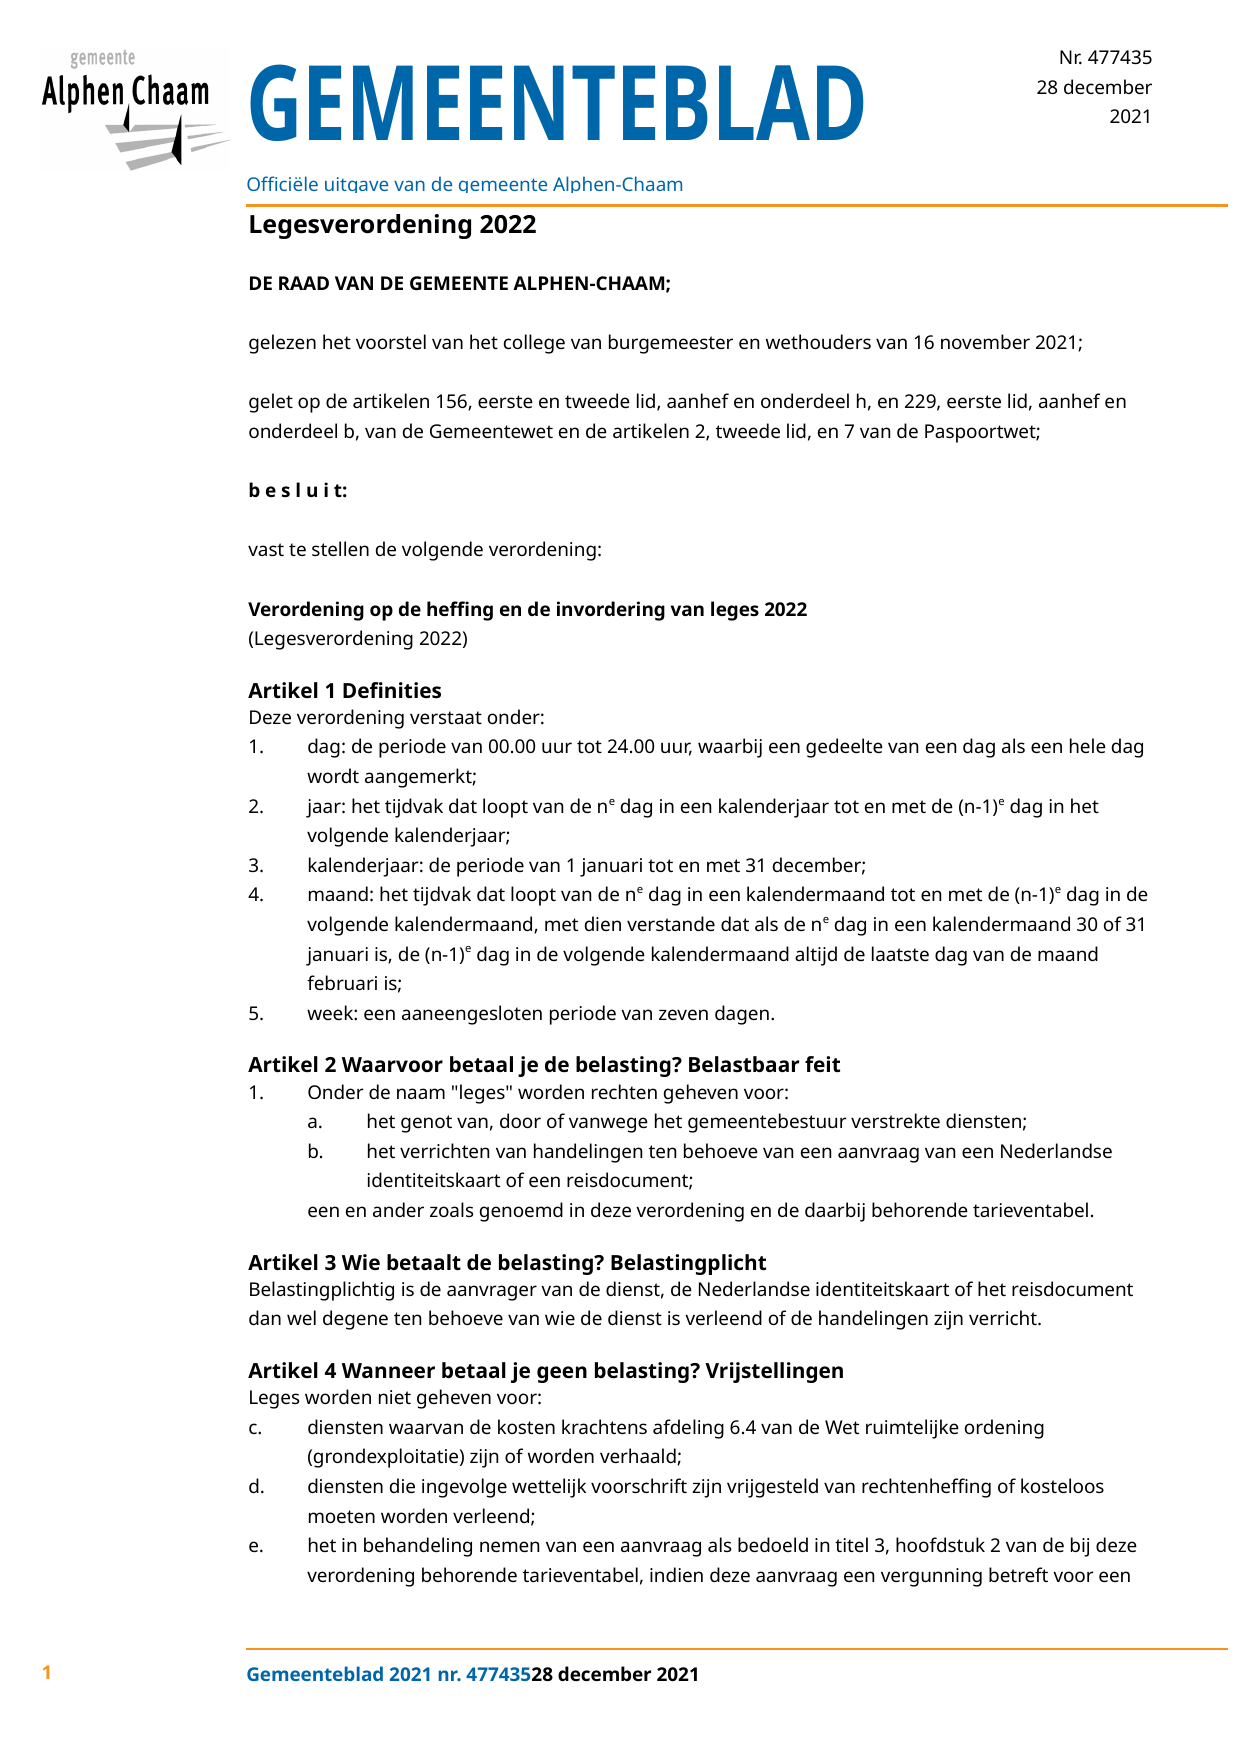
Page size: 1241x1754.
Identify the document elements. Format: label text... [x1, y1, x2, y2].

list kalenderjaar: de periode van 1 januari tot en met 31 december; [248, 852, 1152, 878]
text gelezen het voorstel van het college van burgemeester en wethouders van 16 november 2021; [248, 329, 1152, 355]
text DE RAAD VAN DE GEMEENTE ALPHEN-CHAAM; [248, 270, 1152, 296]
text Artikel 4 Wanneer betaal je geen belasting? Vrijstellingen [248, 1356, 1152, 1384]
text Leges worden niet geheven voor: [248, 1384, 1152, 1410]
list jaar: het tijdvak dat loopt van de ne dag in een kalenderjaar tot en met de (n-1)e dag in het volgende kalenderjaar; [248, 793, 1152, 848]
text Deze verordening verstaat onder: [248, 704, 1152, 730]
list Onder de naam "leges" worden rechten geheven voor: [248, 1079, 1152, 1104]
list het in behandeling nemen van een aanvraag als bedoeld in titel 3, hoofdstuk 2 van de bij deze verordening behorende tarieventabel, indien deze aanvraag een vergunning betreft voor een [248, 1532, 1152, 1588]
text Artikel 3 Wie betaalt de belasting? Belastingplicht [248, 1248, 1152, 1276]
text Artikel 1 Definities [248, 676, 1152, 704]
list het genot van, door of vanwege het gemeentebestuur verstrekte diensten; [307, 1108, 1152, 1134]
text Artikel 2 Waarvoor betaal je de belasting? Belastbaar feit [248, 1050, 1152, 1079]
text gelet op de artikelen 156, eerste en tweede lid, aanhef en onderdeel h, en 229, eerste lid, aanhef en onderdeel b, van de Gemeentewet en de artikelen 2, tweede lid, en 7 van de Paspoortwet; [248, 389, 1152, 444]
list een en ander zoals genoemd in deze verordening en de daarbij behorende tarieventabel. [248, 1197, 1152, 1223]
list diensten die ingevolge wettelijk voorschrift zijn vrijgesteld van rechtenheffing of kosteloos moeten worden verleend; [248, 1473, 1152, 1528]
text vast te stellen de volgende verordening: [248, 537, 1152, 562]
text (Legesverordening 2022) [248, 625, 1152, 651]
list maand: het tijdvak dat loopt van de ne dag in een kalendermaand tot en met de (n-1)e dag in de volgende kalendermaand, met dien verstande dat als de ne dag in een kalendermaand 30 of 31 januari is, de (n-1)e dag in de volgende kalendermaand altijd de laatste dag van de maand februari is; [248, 882, 1152, 996]
list het verrichten van handelingen ten behoeve van een aanvraag van een Nederlandse identiteitskaart of een reisdocument; [307, 1138, 1152, 1193]
list dag: de periode van 00.00 uur tot 24.00 uur, waarbij een gedeelte van een dag als een hele dag wordt aangemerkt; [248, 734, 1152, 789]
picture [41, 47, 231, 172]
text b e s l u i t: [248, 477, 1152, 503]
text Legesverordening 2022 [248, 207, 1152, 241]
text Verordening op de heffing en de invordering van leges 2022 [248, 596, 1152, 621]
text Belastingplichtig is de aanvrager van de dienst, de Nederlandse identiteitskaart of het reisdocument dan wel degene ten behoeve van wie de dienst is verleend of de handelingen zijn verricht. [248, 1276, 1152, 1331]
list diensten waarvan de kosten krachtens afdeling 6.4 van de Wet ruimtelijke ordening (grondexploitatie) zijn of worden verhaald; [248, 1414, 1152, 1469]
list week: een aaneengesloten periode van zeven dagen. [248, 1000, 1152, 1026]
